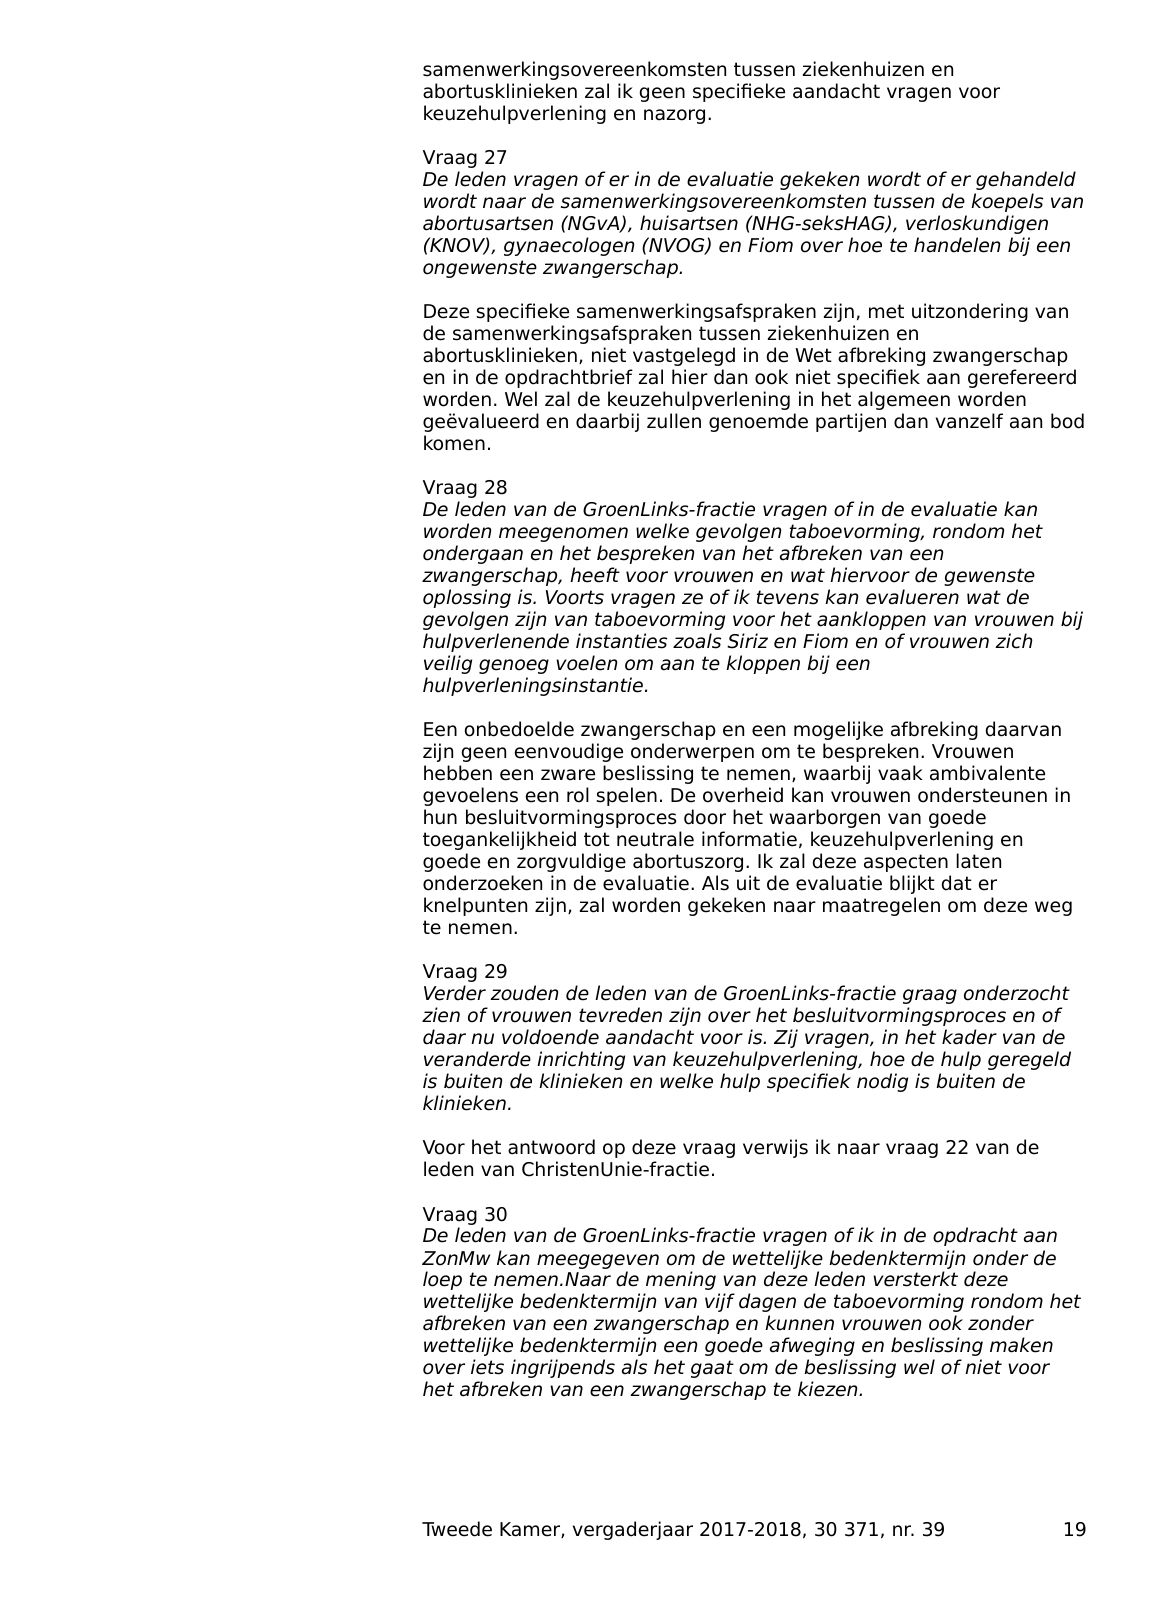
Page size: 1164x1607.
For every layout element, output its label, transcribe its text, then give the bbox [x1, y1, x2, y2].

text Deze specifieke samenwerkingsafspraken zijn, met uitzondering van de samenwerkingsafspraken tussen ziekenhuizen en abortusklinieken, niet vastgelegd in de Wet afbreking zwangerschap en in de opdrachtbrief zal hier dan ook niet specifiek aan gerefereerd worden. Wel zal de keuzehulpverlening in het algemeen worden geëvalueerd en daarbij zullen genoemde partijen dan vanzelf aan bod komen. [422, 301, 1087, 455]
text De leden van de GroenLinks-fractie vragen of ik in de opdracht aan ZonMw kan meegegeven om de wettelijke bedenktermijn onder de loep te nemen.Naar de mening van deze leden versterkt deze wettelijke bedenktermijn van vijf dagen de taboevorming rondom het afbreken van een zwangerschap en kunnen vrouwen ook zonder wettelijke bedenktermijn een goede afweging en beslissing maken over iets ingrijpends als het gaat om de beslissing wel of niet voor het afbreken van een zwangerschap te kiezen. [422, 1225, 1087, 1401]
text De leden vragen of er in de evaluatie gekeken wordt of er gehandeld wordt naar de samenwerkingsovereenkomsten tussen de koepels van abortusartsen (NGvA), huisartsen (NHG-seksHAG), verloskundigen (KNOV), gynaecologen (NVOG) en Fiom over hoe te handelen bij een ongewenste zwangerschap. [422, 169, 1087, 279]
text Een onbedoelde zwangerschap en een mogelijke afbreking daarvan zijn geen eenvoudige onderwerpen om te bespreken. Vrouwen hebben een zware beslissing te nemen, waarbij vaak ambivalente gevoelens een rol spelen. De overheid kan vrouwen ondersteunen in hun besluitvormingsproces door het waarborgen van goede toegankelijkheid tot neutrale informatie, keuzehulpverlening en goede en zorgvuldige abortuszorg. Ik zal deze aspecten laten onderzoeken in de evaluatie. Als uit de evaluatie blijkt dat er knelpunten zijn, zal worden gekeken naar maatregelen om deze weg te nemen. [422, 719, 1087, 939]
text samenwerkingsovereenkomsten tussen ziekenhuizen en abortusklinieken zal ik geen specifieke aandacht vragen voor keuzehulpverlening en nazorg. [422, 59, 1087, 125]
text Voor het antwoord op deze vraag verwijs ik naar vraag 22 van de leden van ChristenUnie-fractie. [422, 1137, 1087, 1181]
text Vraag 30 [422, 1203, 1087, 1225]
text Verder zouden de leden van de GroenLinks-fractie graag onderzocht zien of vrouwen tevreden zijn over het besluitvormingsproces en of daar nu voldoende aandacht voor is. Zij vragen, in het kader van de veranderde inrichting van keuzehulpverlening, hoe de hulp geregeld is buiten de klinieken en welke hulp specifiek nodig is buiten de klinieken. [422, 983, 1087, 1115]
text De leden van de GroenLinks-fractie vragen of in de evaluatie kan worden meegenomen welke gevolgen taboevorming, rondom het ondergaan en het bespreken van het afbreken van een zwangerschap, heeft voor vrouwen en wat hiervoor de gewenste oplossing is. Voorts vragen ze of ik tevens kan evalueren wat de gevolgen zijn van taboevorming voor het aankloppen van vrouwen bij hulpverlenende instanties zoals Siriz en Fiom en of vrouwen zich veilig genoeg voelen om aan te kloppen bij een hulpverleningsinstantie. [422, 499, 1087, 697]
text Vraag 28 [422, 477, 1087, 499]
text Vraag 29 [422, 961, 1087, 983]
text Vraag 27 [422, 147, 1087, 169]
